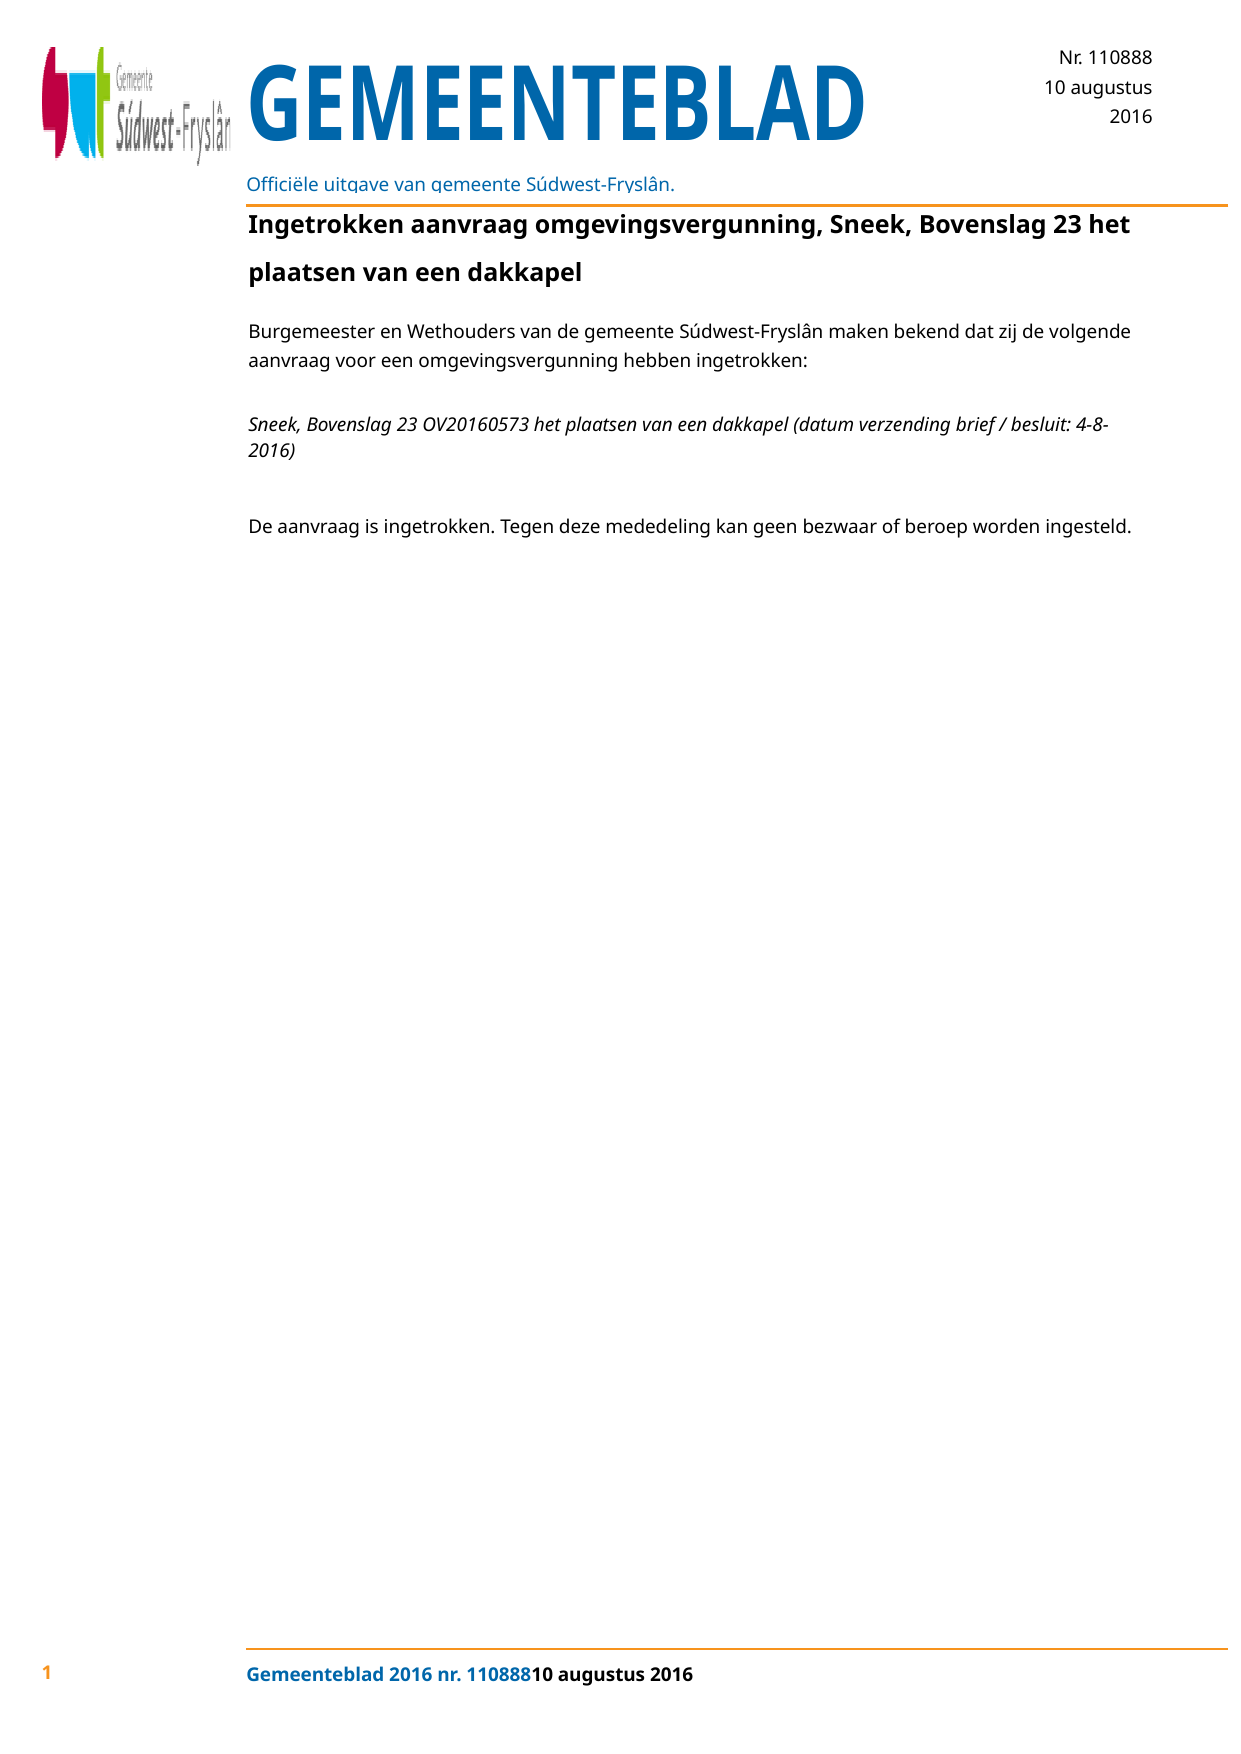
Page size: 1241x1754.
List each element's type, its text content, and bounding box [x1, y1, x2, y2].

text Ingetrokken aanvraag omgevingsvergunning, Sneek, Bovenslag 23 het plaatsen van een dakkapel [248, 207, 1152, 288]
picture [41, 47, 231, 172]
text Sneek, Bovenslag 23 OV20160573 het plaatsen van een dakkapel (datum verzending brief / besluit: 4-8-2016) [248, 411, 1152, 463]
text De aanvraag is ingetrokken. Tegen deze mededeling kan geen bezwaar of beroep worden ingesteld. [248, 513, 1152, 539]
text Burgemeester en Wethouders van de gemeente Súdwest-Fryslân maken bekend dat zij de volgende aanvraag voor een omgevingsvergunning hebben ingetrokken: [248, 318, 1152, 373]
